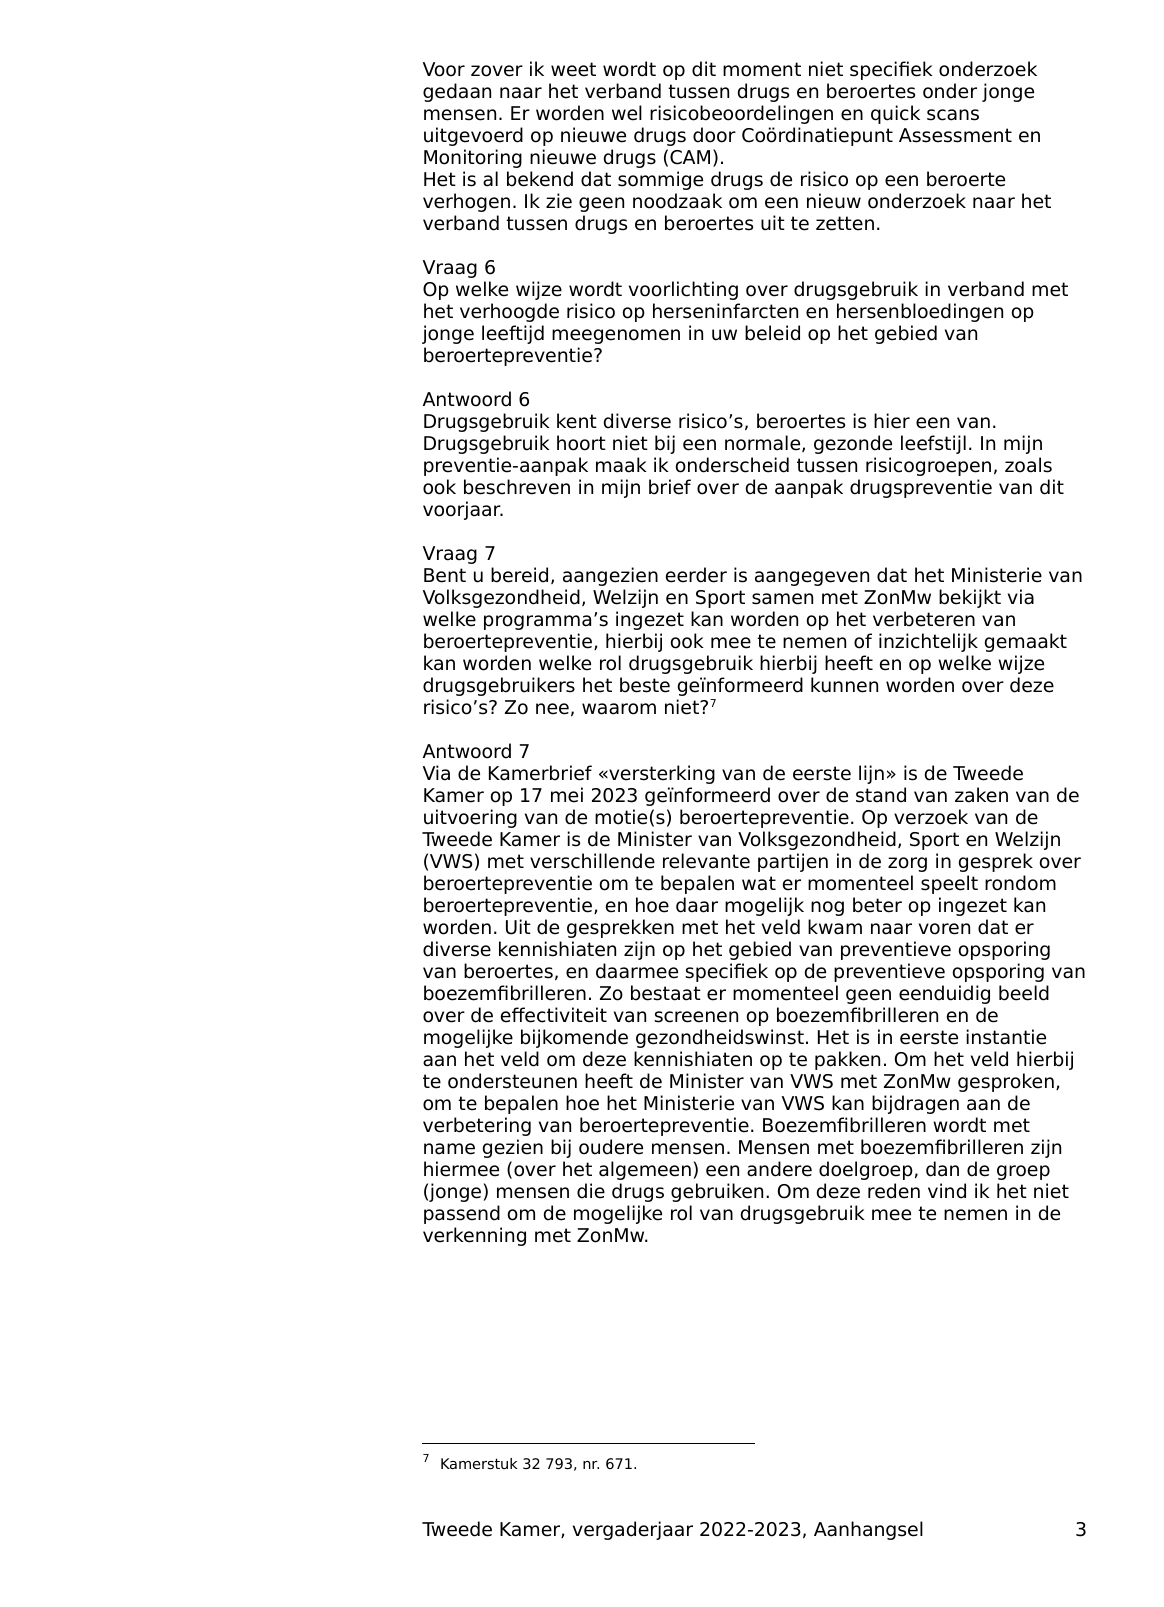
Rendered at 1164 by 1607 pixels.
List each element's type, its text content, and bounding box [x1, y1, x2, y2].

text Het is al bekend dat sommige drugs de risico op een beroerte verhogen. Ik zie geen noodzaak om een nieuw onderzoek naar het verband tussen drugs en beroertes uit te zetten. [422, 169, 1087, 235]
text Bent u bereid, aangezien eerder is aangegeven dat het Ministerie van Volksgezondheid, Welzijn en Sport samen met ZonMw bekijkt via welke programma’s ingezet kan worden op het verbeteren van beroertepreventie, hierbij ook mee te nemen of inzichtelijk gemaakt kan worden welke rol drugsgebruik hierbij heeft en op welke wijze drugsgebruikers het beste geïnformeerd kunnen worden over deze risico’s? Zo nee, waarom niet? [422, 565, 1087, 719]
text Antwoord 6 [422, 389, 1087, 411]
text Antwoord 7 [422, 741, 1087, 763]
text Vraag 6 [422, 257, 1087, 279]
text Vraag 7 [422, 543, 1087, 565]
text Voor zover ik weet wordt op dit moment niet specifiek onderzoek gedaan naar het verband tussen drugs en beroertes onder jonge mensen. Er worden wel risicobeoordelingen en quick scans uitgevoerd op nieuwe drugs door Coördinatiepunt Assessment en Monitoring nieuwe drugs (CAM). [422, 59, 1087, 169]
text Kamerstuk 32 793, nr. 671. [422, 1452, 1087, 1474]
text Drugsgebruik kent diverse risico’s, beroertes is hier een van. Drugsgebruik hoort niet bij een normale, gezonde leefstijl. In mijn preventie-aanpak maak ik onderscheid tussen risicogroepen, zoals ook beschreven in mijn brief over de aanpak drugspreventie van dit voorjaar. [422, 411, 1087, 521]
text Op welke wijze wordt voorlichting over drugsgebruik in verband met het verhoogde risico op herseninfarcten en hersenbloedingen op jonge leeftijd meegenomen in uw beleid op het gebied van beroertepreventie? [422, 279, 1087, 367]
text Via de Kamerbrief «versterking van de eerste lijn» is de Tweede Kamer op 17 mei 2023 geïnformeerd over de stand van zaken van de uitvoering van de motie(s) beroertepreventie. Op verzoek van de Tweede Kamer is de Minister van Volksgezondheid, Sport en Welzijn (VWS) met verschillende relevante partijen in de zorg in gesprek over beroertepreventie om te bepalen wat er momenteel speelt rondom beroertepreventie, en hoe daar mogelijk nog beter op ingezet kan worden. Uit de gesprekken met het veld kwam naar voren dat er diverse kennishiaten zijn op het gebied van preventieve opsporing van beroertes, en daarmee specifiek op de preventieve opsporing van boezemfibrilleren. Zo bestaat er momenteel geen eenduidig beeld over de effectiviteit van screenen op boezemfibrilleren en de mogelijke bijkomende gezondheidswinst. Het is in eerste instantie aan het veld om deze kennishiaten op te pakken. Om het veld hierbij te ondersteunen heeft de Minister van VWS met ZonMw gesproken, om te bepalen hoe het Ministerie van VWS kan bijdragen aan de verbetering van beroertepreventie. Boezemfibrilleren wordt met name gezien bij oudere mensen. Mensen met boezemfibrilleren zijn hiermee (over het algemeen) een andere doelgroep, dan de groep (jonge) mensen die drugs gebruiken. Om deze reden vind ik het niet passend om de mogelijke rol van drugsgebruik mee te nemen in de verkenning met ZonMw. [422, 763, 1087, 1247]
